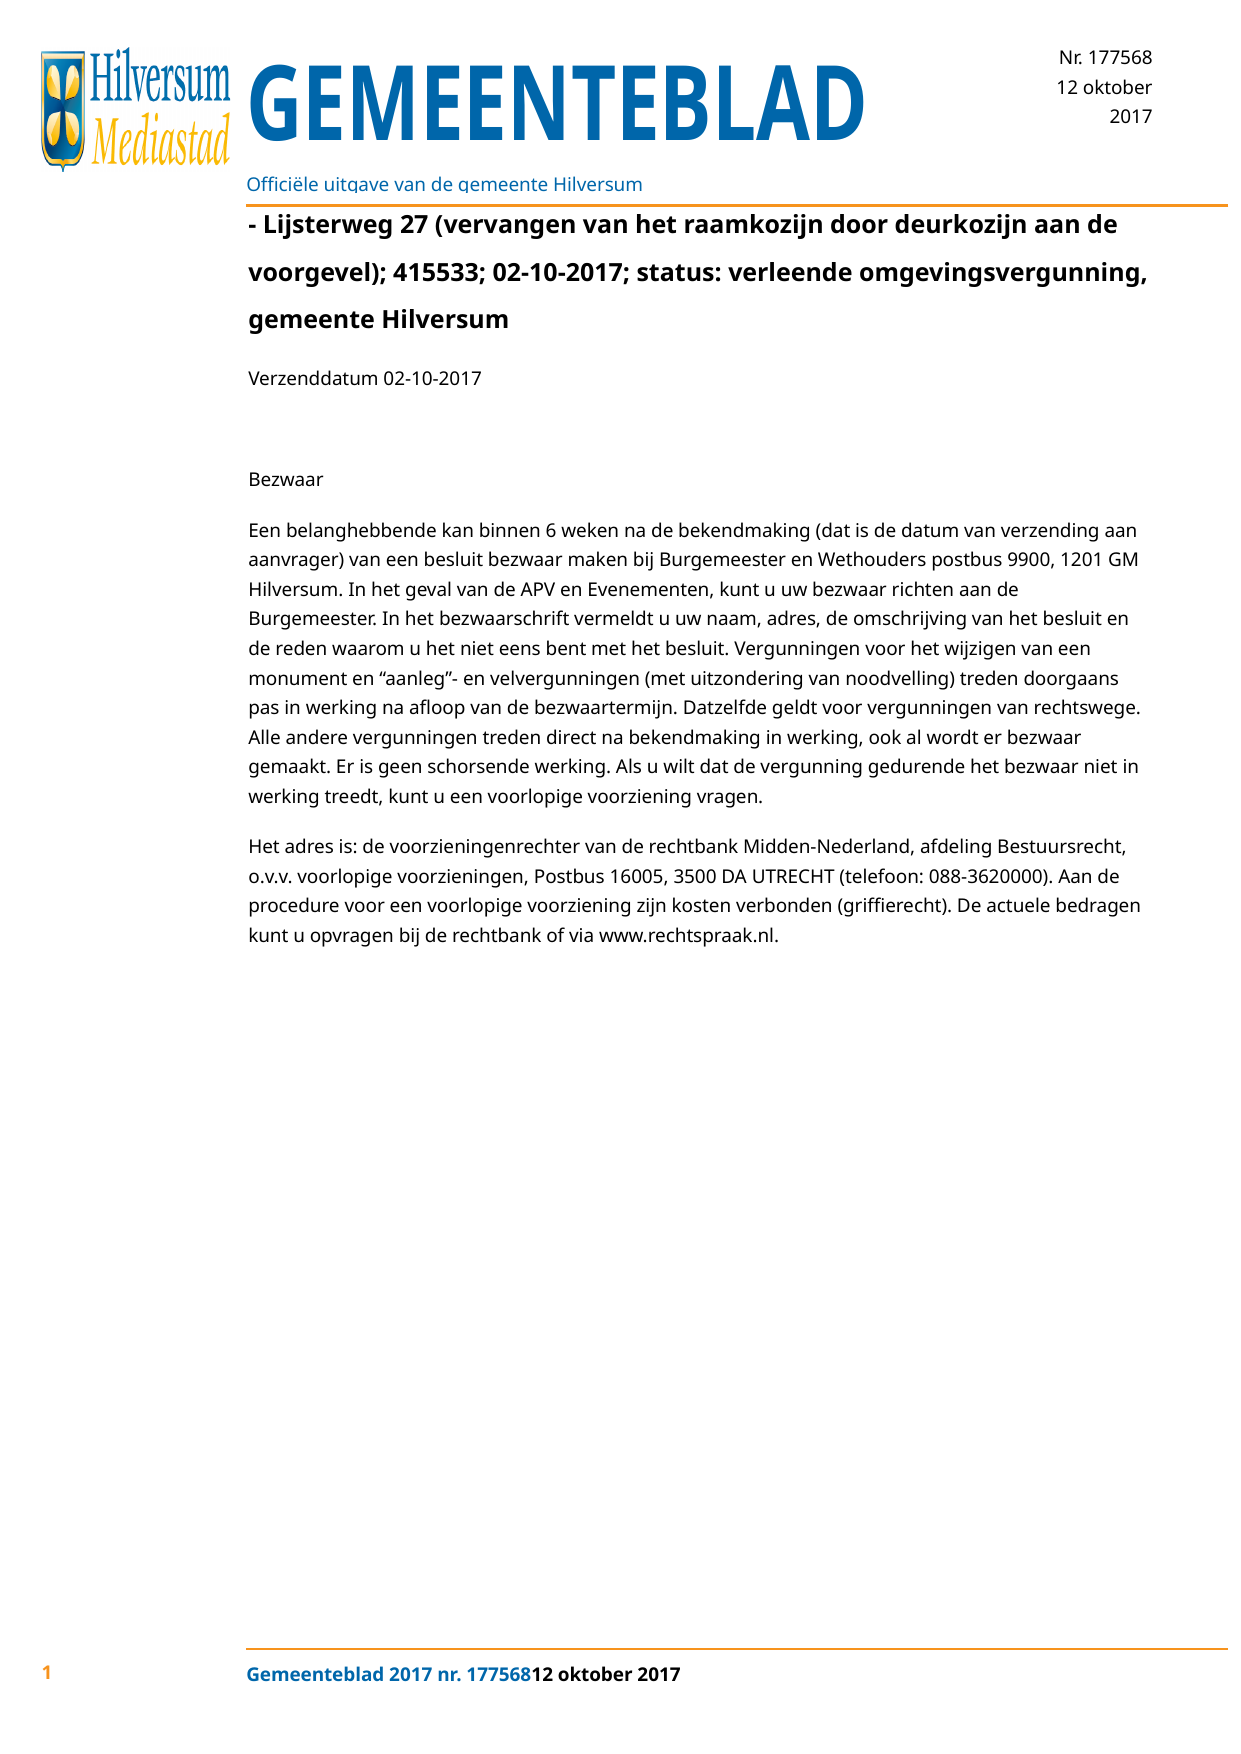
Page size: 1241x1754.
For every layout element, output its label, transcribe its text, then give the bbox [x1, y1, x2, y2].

text Een belanghebbende kan binnen 6 weken na de bekendmaking (dat is de datum van verzending aan aanvrager) van een besluit bezwaar maken bij Burgemeester en Wethouders postbus 9900, 1201 GM Hilversum. In het geval van de APV en Evenementen, kunt u uw bezwaar richten aan de Burgemeester. In het bezwaarschrift vermeldt u uw naam, adres, de omschrijving van het besluit en de reden waarom u het niet eens bent met het besluit. Vergunningen voor het wijzigen van een monument en “aanleg”- en velvergunningen (met uitzondering van noodvelling) treden doorgaans pas in werking na afloop van de bezwaartermijn. Datzelfde geldt voor vergunningen van rechtswege. Alle andere vergunningen treden direct na bekendmaking in werking, ook al wordt er bezwaar gemaakt. Er is geen schorsende werking. Als u wilt dat de vergunning gedurende het bezwaar niet in werking treedt, kunt u een voorlopige voorziening vragen. [248, 517, 1152, 809]
text Verzenddatum 02-10-2017 [248, 366, 1152, 391]
text Het adres is: de voorzieningenrechter van de rechtbank Midden-Nederland, afdeling Bestuursrecht, o.v.v. voorlopige voorzieningen, Postbus 16005, 3500 DA UTRECHT (telefoon: 088-3620000). Aan de procedure voor een voorlopige voorziening zijn kosten verbonden (griffierecht). De actuele bedragen kunt u opvragen bij de rechtbank of via www.rechtspraak.nl. [248, 833, 1152, 948]
picture [41, 47, 231, 172]
text - Lijsterweg 27 (vervangen van het raamkozijn door deurkozijn aan de voorgevel); 415533; 02-10-2017; status: verleende omgevingsvergunning, gemeente Hilversum [248, 207, 1152, 336]
text Bezwaar [248, 466, 1152, 492]
